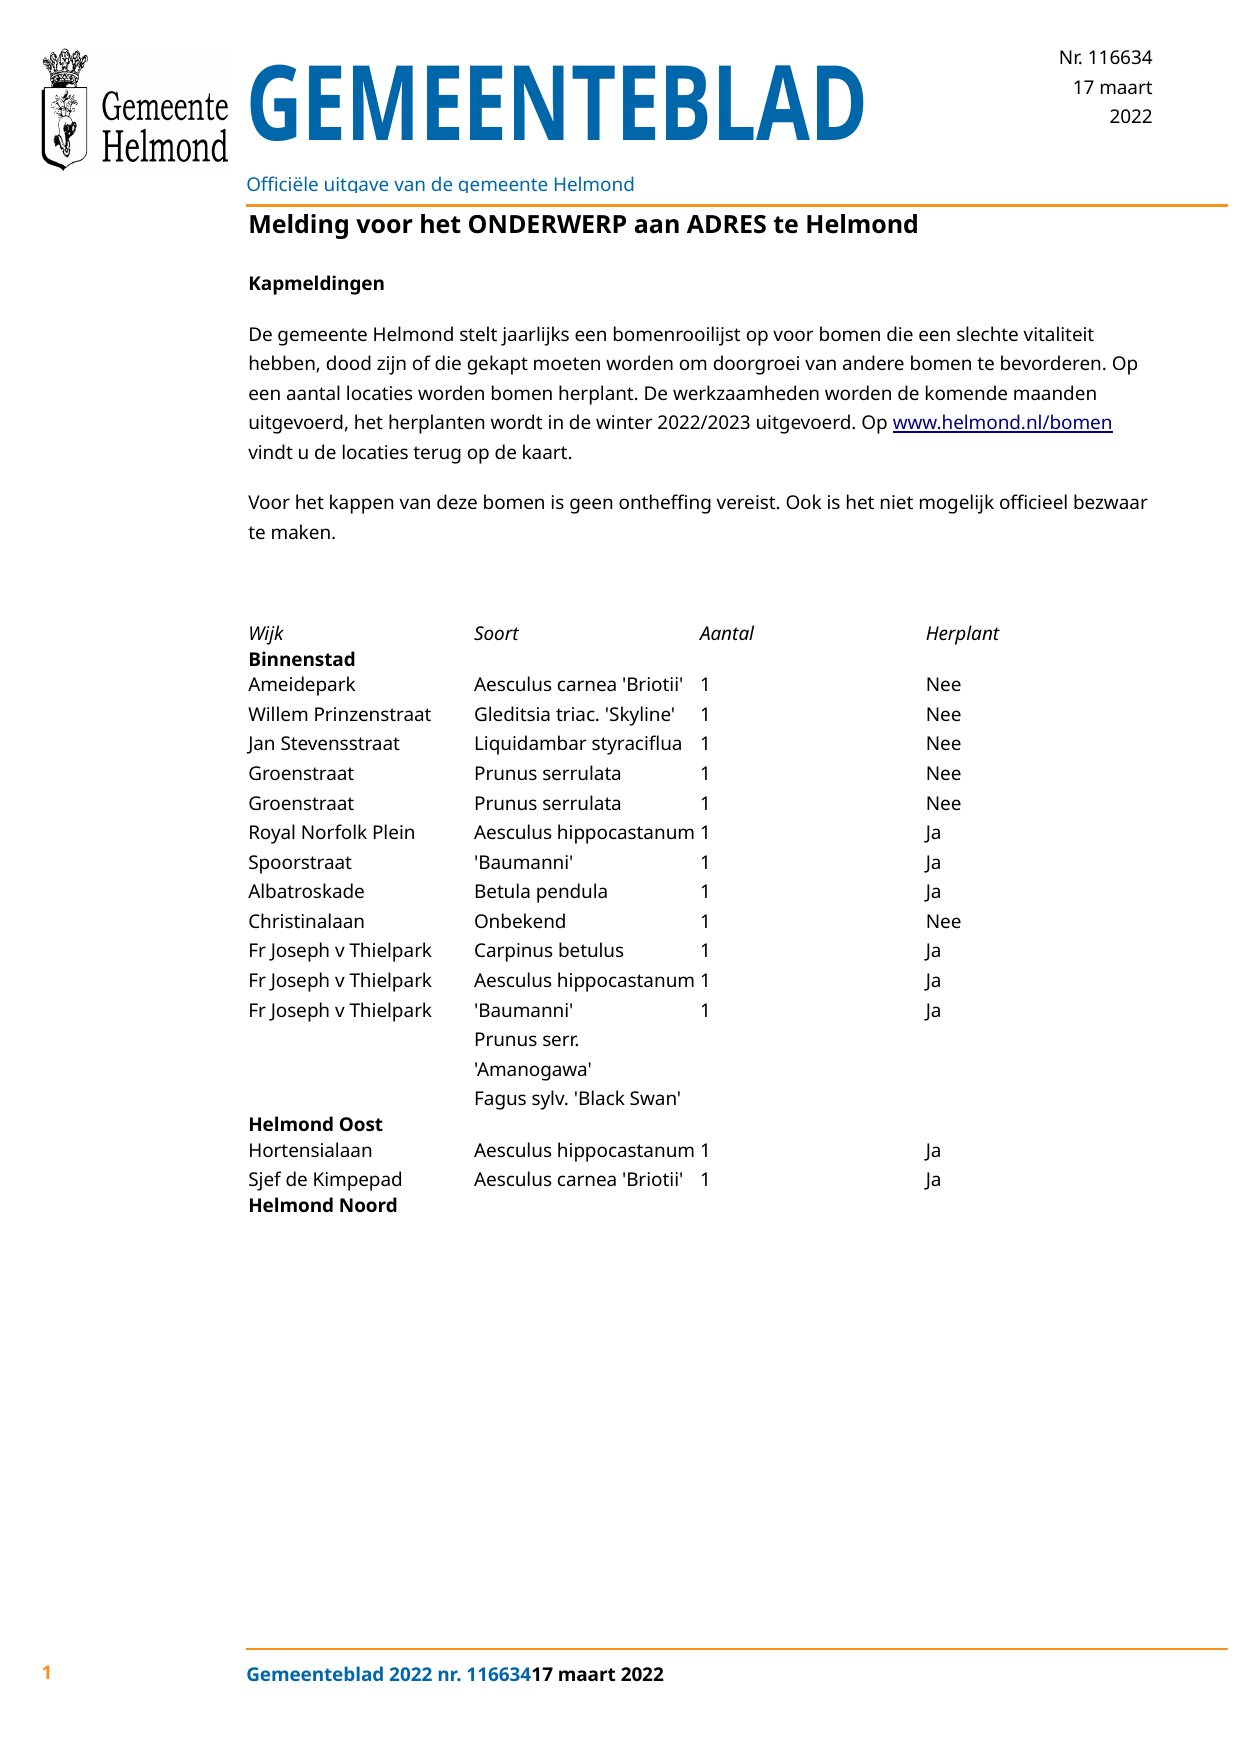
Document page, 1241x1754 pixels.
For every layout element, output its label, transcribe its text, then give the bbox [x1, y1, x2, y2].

table_cell 1 1 1 1 1 1 1 1 1 1 1 1 [700, 671, 926, 1111]
table_cell Aesculus hippocastanum Aesculus carnea 'Briotii' [474, 1137, 700, 1192]
table_cell Helmond Oost [248, 1111, 474, 1137]
table_header Aantal [700, 620, 926, 646]
table_cell Ameidepark Willem Prinzenstraat Jan Stevensstraat Groenstraat Groenstraat Royal Norfolk Plein Spoorstraat Albatroskade Christinalaan Fr Joseph v Thielpark Fr Joseph v Thielpark Fr Joseph v Thielpark [248, 671, 474, 1111]
table_cell [926, 646, 1152, 671]
table_cell [926, 1111, 1152, 1137]
table_cell 1 1 [700, 1137, 926, 1192]
table_header Soort [474, 620, 700, 646]
text Kapmeldingen [248, 270, 1152, 296]
table_cell [700, 1111, 926, 1137]
text Voor het kappen van deze bomen is geen ontheffing vereist. Ook is het niet mogelijk officieel bezwaar te maken. [248, 489, 1152, 545]
table_cell [474, 1193, 700, 1218]
table_cell [474, 646, 700, 671]
picture [41, 47, 231, 172]
table_cell Aesculus carnea 'Briotii' Gleditsia triac. 'Skyline' Liquidambar styraciflua Prunus serrulata Prunus serrulata Aesculus hippocastanum 'Baumanni' Betula pendula Onbekend Carpinus betulus Aesculus hippocastanum 'Baumanni' Prunus serr. 'Amanogawa' Fagus sylv. 'Black Swan' [474, 671, 700, 1111]
table_cell [700, 646, 926, 671]
table_cell Helmond Noord [248, 1193, 474, 1218]
table_cell Binnenstad [248, 646, 474, 671]
text Melding voor het ONDERWERP aan ADRES te Helmond [248, 207, 1152, 241]
table_cell [926, 1193, 1152, 1218]
table_cell Hortensialaan Sjef de Kimpepad [248, 1137, 474, 1192]
text De gemeente Helmond stelt jaarlijks een bomenrooilijst op voor bomen die een slechte vitaliteit hebben, dood zijn of die gekapt moeten worden om doorgroei van andere bomen te bevorderen. Op een aantal locaties worden bomen herplant. De werkzaamheden worden de komende maanden uitgevoerd, het herplanten wordt in de winter 2022/2023 uitgevoerd. Op www.helmond.nl/bomen vindt u de locaties terug op de kaart. [248, 321, 1152, 465]
table_cell [474, 1111, 700, 1137]
table_header Herplant [926, 620, 1152, 646]
table_cell Nee Nee Nee Nee Nee Ja Ja Ja Nee Ja Ja Ja [926, 671, 1152, 1111]
table_cell Ja Ja [926, 1137, 1152, 1192]
table_cell [700, 1193, 926, 1218]
table_header Wijk [248, 620, 474, 646]
